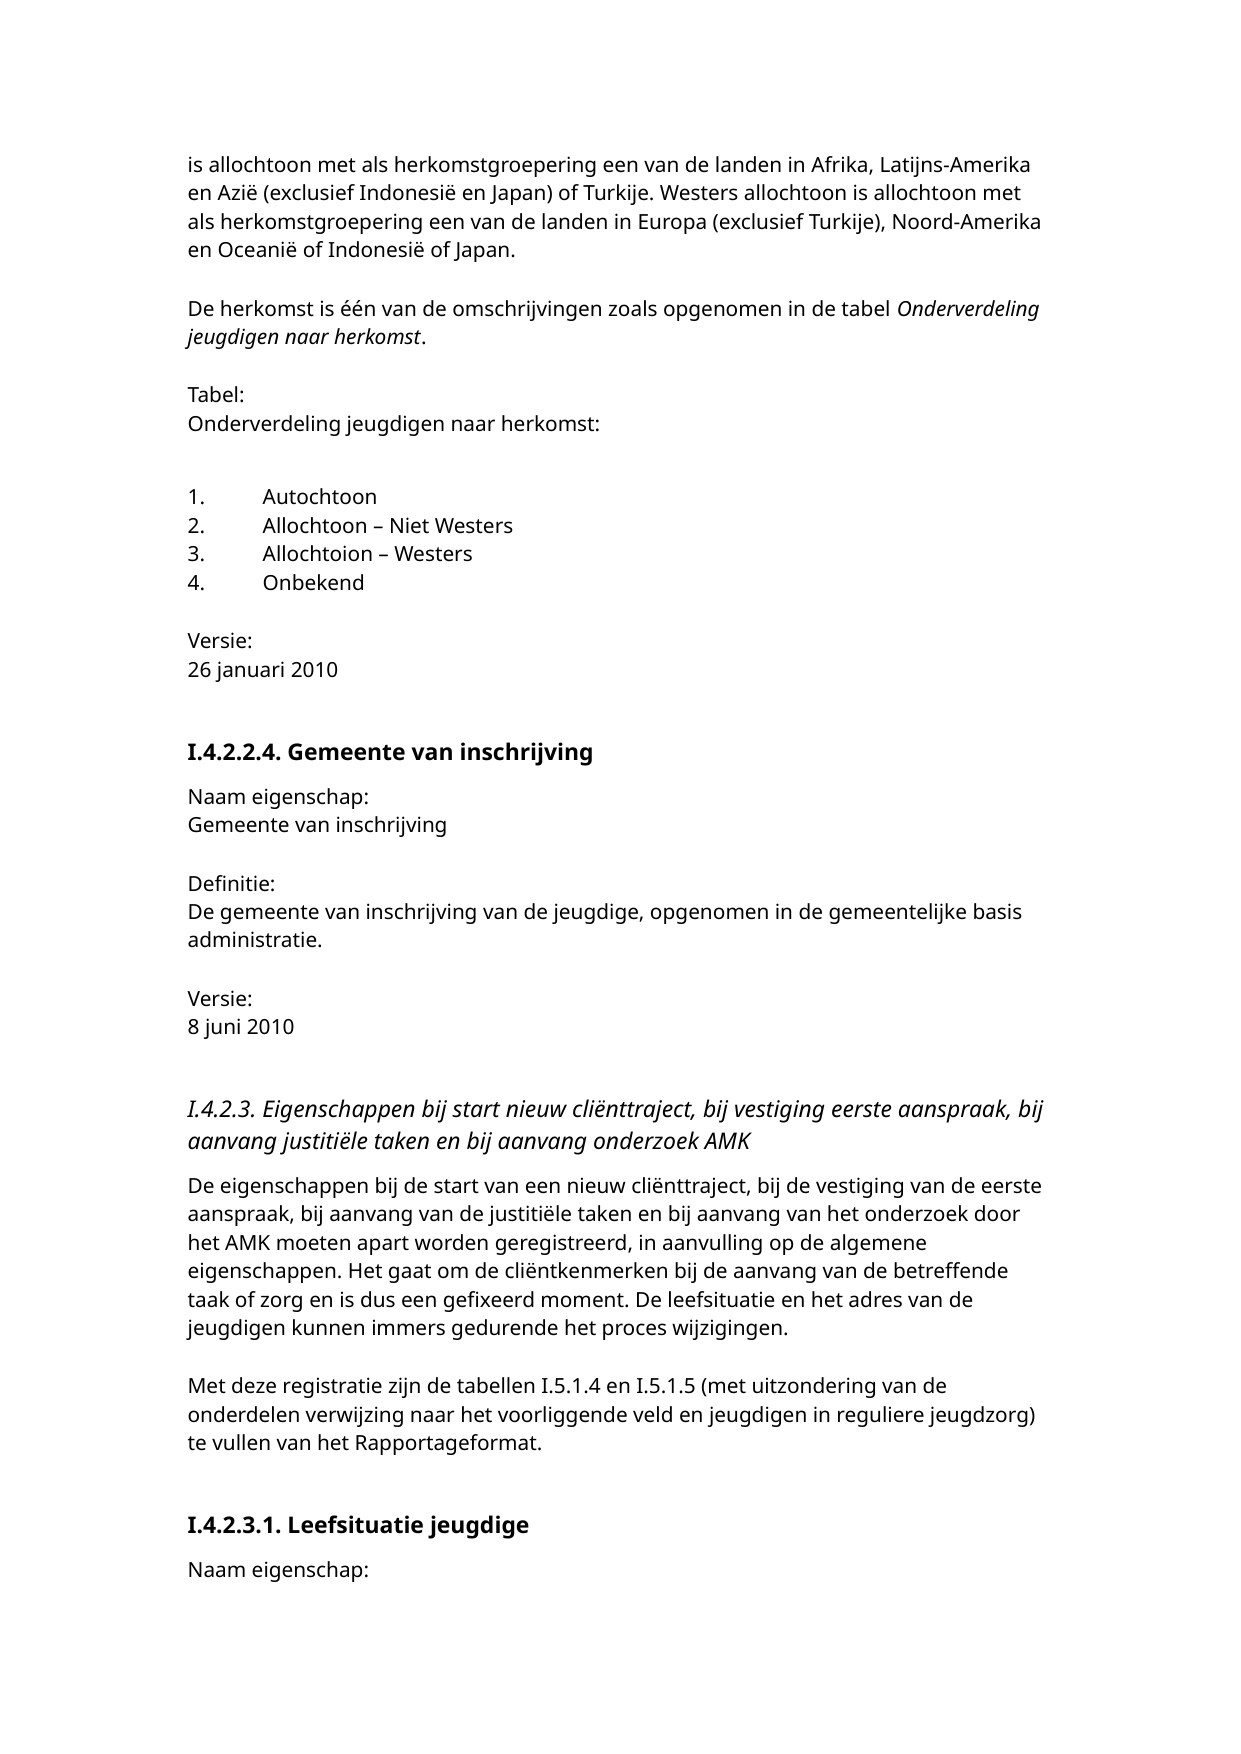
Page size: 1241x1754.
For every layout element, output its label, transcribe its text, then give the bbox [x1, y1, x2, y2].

text Gemeente van inschrijving [187, 810, 1053, 839]
text Versie: [187, 984, 1053, 1012]
list Allochtoon – Niet Westers [187, 511, 1053, 539]
text 8 juni 2010 [187, 1012, 1053, 1041]
subtitle I.4.2.3.1. Leefsituatie jeugdige [187, 1509, 1053, 1541]
text De gemeente van inschrijving van de jeugdige, opgenomen in de gemeentelijke basis administratie. [187, 897, 1053, 954]
list Allochtoion – Westers [187, 539, 1053, 568]
text De eigenschappen bij de start van een nieuw cliënttraject, bij de vestiging van de eerste aanspraak, bij aanvang van de justitiële taken en bij aanvang van het onderzoek door het AMK moeten apart worden geregistreerd, in aanvulling op de algemene eigenschappen. Het gaat om de cliëntkenmerken bij de aanvang van de betreffende taak of zorg en is dus een gefixeerd moment. De leefsituatie en het adres van de jeugdigen kunnen immers gedurende het proces wijzigingen. [187, 1171, 1053, 1342]
text Naam eigenschap: [187, 782, 1053, 810]
text Definitie: [187, 869, 1053, 897]
list Onbekend [187, 568, 1053, 596]
text 26 januari 2010 [187, 655, 1053, 683]
text Naam eigenschap: [187, 1556, 1053, 1584]
text De herkomst is één van de omschrijvingen zoals opgenomen in de tabel Onderverdeling jeugdigen naar herkomst. [187, 294, 1053, 351]
text Met deze registratie zijn de tabellen I.5.1.4 en I.5.1.5 (met uitzondering van de onderdelen verwijzing naar het voorliggende veld en jeugdigen in reguliere jeugdzorg) te vullen van het Rapportageformat. [187, 1372, 1053, 1457]
text is allochtoon met als herkomstgroepering een van de landen in Afrika, Latijns-Amerika en Azië (exclusief Indonesië en Japan) of Turkije. Westers allochtoon is allochtoon met als herkomstgroepering een van de landen in Europa (exclusief Turkije), Noord-Amerika en Oceanië of Indonesië of Japan. [187, 150, 1053, 264]
subtitle I.4.2.3. Eigenschappen bij start nieuw cliënttraject, bij vestiging eerste aanspraak, bij aanvang justitiële taken en bij aanvang onderzoek AMK [187, 1093, 1053, 1156]
text Onderverdeling jeugdigen naar herkomst: [187, 409, 1053, 437]
text Versie: [187, 626, 1053, 655]
subtitle I.4.2.2.4. Gemeente van inschrijving [187, 736, 1053, 767]
list Autochtoon [187, 482, 1053, 511]
text Tabel: [187, 381, 1053, 409]
